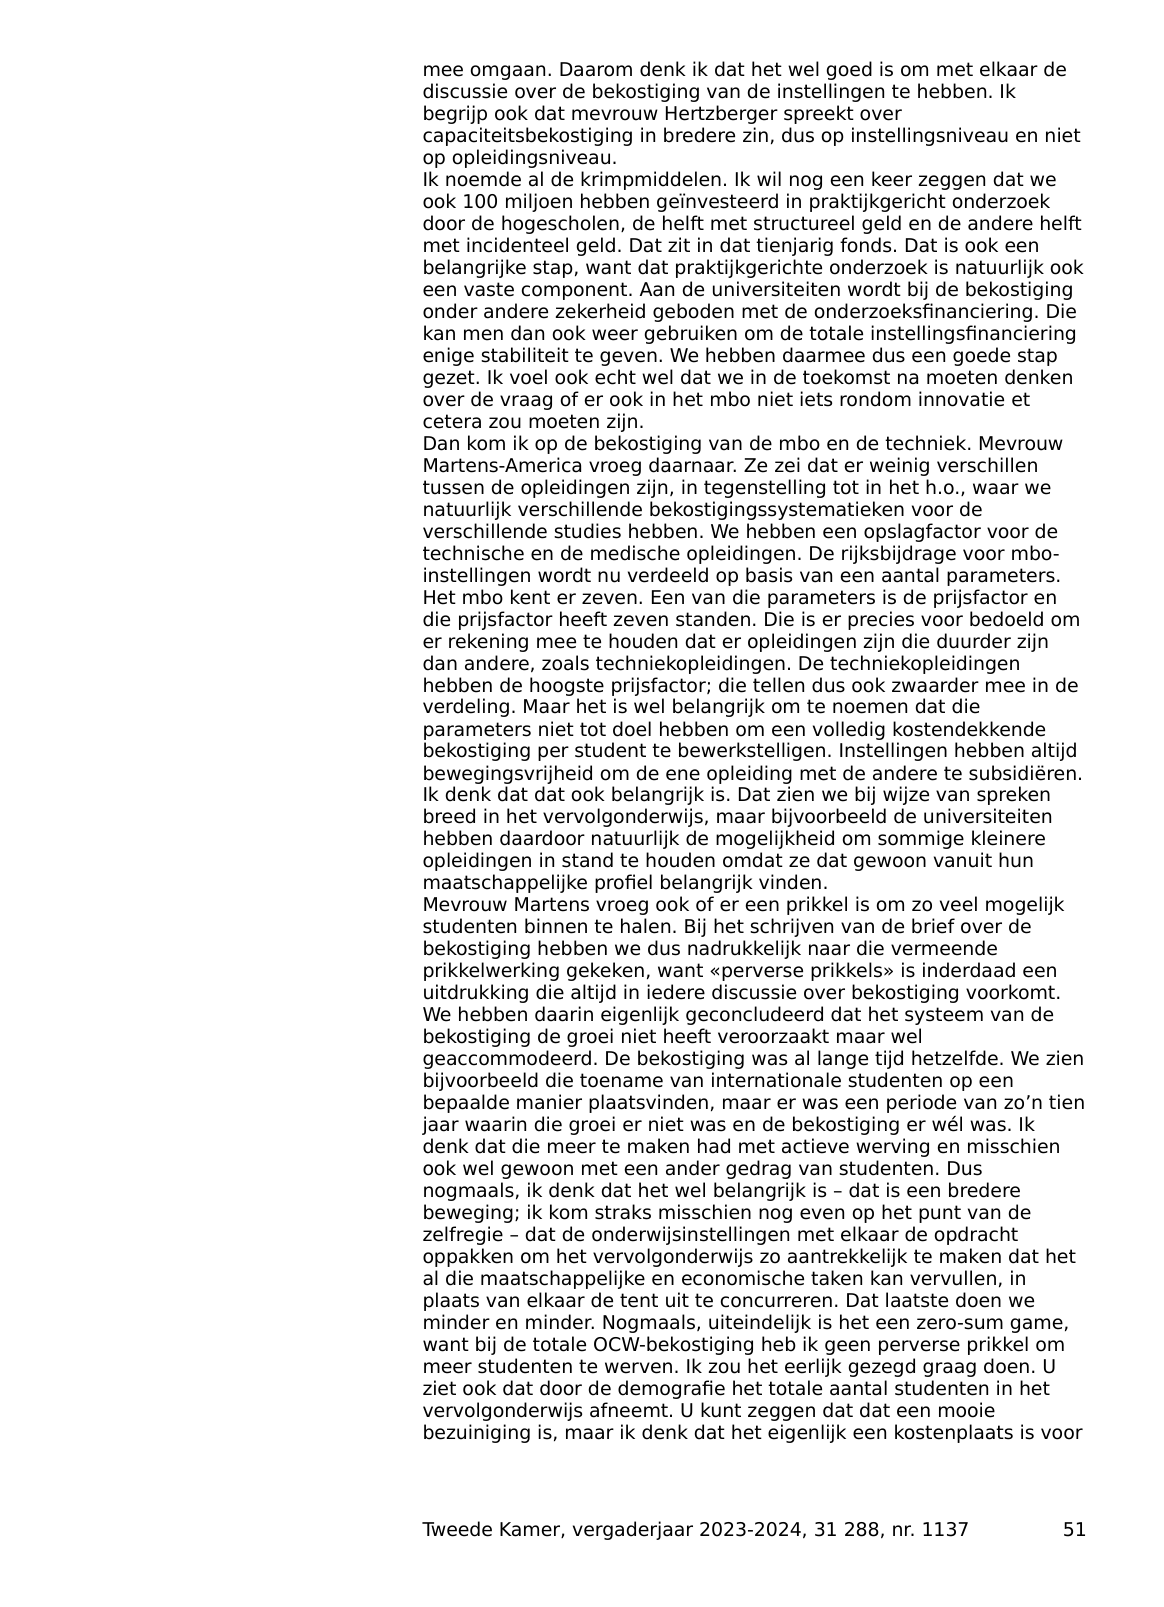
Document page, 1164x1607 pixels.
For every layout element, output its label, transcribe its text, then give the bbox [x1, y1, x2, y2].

text Ik noemde al de krimpmiddelen. Ik wil nog een keer zeggen dat we ook 100 miljoen hebben geïnvesteerd in praktijkgericht onderzoek door de hogescholen, de helft met structureel geld en de andere helft met incidenteel geld. Dat zit in dat tienjarig fonds. Dat is ook een belangrijke stap, want dat praktijkgerichte onderzoek is natuurlijk ook een vaste component. Aan de universiteiten wordt bij de bekostiging onder andere zekerheid geboden met de onderzoeksfinanciering. Die kan men dan ook weer gebruiken om de totale instellingsfinanciering enige stabiliteit te geven. We hebben daarmee dus een goede stap gezet. Ik voel ook echt wel dat we in de toekomst na moeten denken over de vraag of er ook in het mbo niet iets rondom innovatie et cetera zou moeten zijn. [422, 169, 1087, 433]
text mee omgaan. Daarom denk ik dat het wel goed is om met elkaar de discussie over de bekostiging van de instellingen te hebben. Ik begrijp ook dat mevrouw Hertzberger spreekt over capaciteitsbekostiging in bredere zin, dus op instellingsniveau en niet op opleidingsniveau. [422, 59, 1087, 169]
text Mevrouw Martens vroeg ook of er een prikkel is om zo veel mogelijk studenten binnen te halen. Bij het schrijven van de brief over de bekostiging hebben we dus nadrukkelijk naar die vermeende prikkelwerking gekeken, want «perverse prikkels» is inderdaad een uitdrukking die altijd in iedere discussie over bekostiging voorkomt. We hebben daarin eigenlijk geconcludeerd dat het systeem van de bekostiging de groei niet heeft veroorzaakt maar wel geaccommodeerd. De bekostiging was al lange tijd hetzelfde. We zien bijvoorbeeld die toename van internationale studenten op een bepaalde manier plaatsvinden, maar er was een periode van zo’n tien jaar waarin die groei er niet was en de bekostiging er wél was. Ik denk dat die meer te maken had met actieve werving en misschien ook wel gewoon met een ander gedrag van studenten. Dus nogmaals, ik denk dat het wel belangrijk is – dat is een bredere beweging; ik kom straks misschien nog even op het punt van de zelfregie – dat de onderwijsinstellingen met elkaar de opdracht oppakken om het vervolgonderwijs zo aantrekkelijk te maken dat het al die maatschappelijke en economische taken kan vervullen, in plaats van elkaar de tent uit te concurreren. Dat laatste doen we minder en minder. Nogmaals, uiteindelijk is het een zero-sum game, want bij de totale OCW-bekostiging heb ik geen perverse prikkel om meer studenten te werven. Ik zou het eerlijk gezegd graag doen. U ziet ook dat door de demografie het totale aantal studenten in het vervolgonderwijs afneemt. U kunt zeggen dat dat een mooie bezuiniging is, maar ik denk dat het eigenlijk een kostenplaats is voor [422, 894, 1087, 1444]
text Dan kom ik op de bekostiging van de mbo en de techniek. Mevrouw Martens-America vroeg daarnaar. Ze zei dat er weinig verschillen tussen de opleidingen zijn, in tegenstelling tot in het h.o., waar we natuurlijk verschillende bekostigingssystematieken voor de verschillende studies hebben. We hebben een opslagfactor voor de technische en de medische opleidingen. De rijksbijdrage voor mbo-instellingen wordt nu verdeeld op basis van een aantal parameters. Het mbo kent er zeven. Een van die parameters is de prijsfactor en die prijsfactor heeft zeven standen. Die is er precies voor bedoeld om er rekening mee te houden dat er opleidingen zijn die duurder zijn dan andere, zoals techniekopleidingen. De techniekopleidingen hebben de hoogste prijsfactor; die tellen dus ook zwaarder mee in de verdeling. Maar het is wel belangrijk om te noemen dat die parameters niet tot doel hebben om een volledig kostendekkende bekostiging per student te bewerkstelligen. Instellingen hebben altijd bewegingsvrijheid om de ene opleiding met de andere te subsidiëren. Ik denk dat dat ook belangrijk is. Dat zien we bij wijze van spreken breed in het vervolgonderwijs, maar bijvoorbeeld de universiteiten hebben daardoor natuurlijk de mogelijkheid om sommige kleinere opleidingen in stand te houden omdat ze dat gewoon vanuit hun maatschappelijke profiel belangrijk vinden. [422, 433, 1087, 894]
